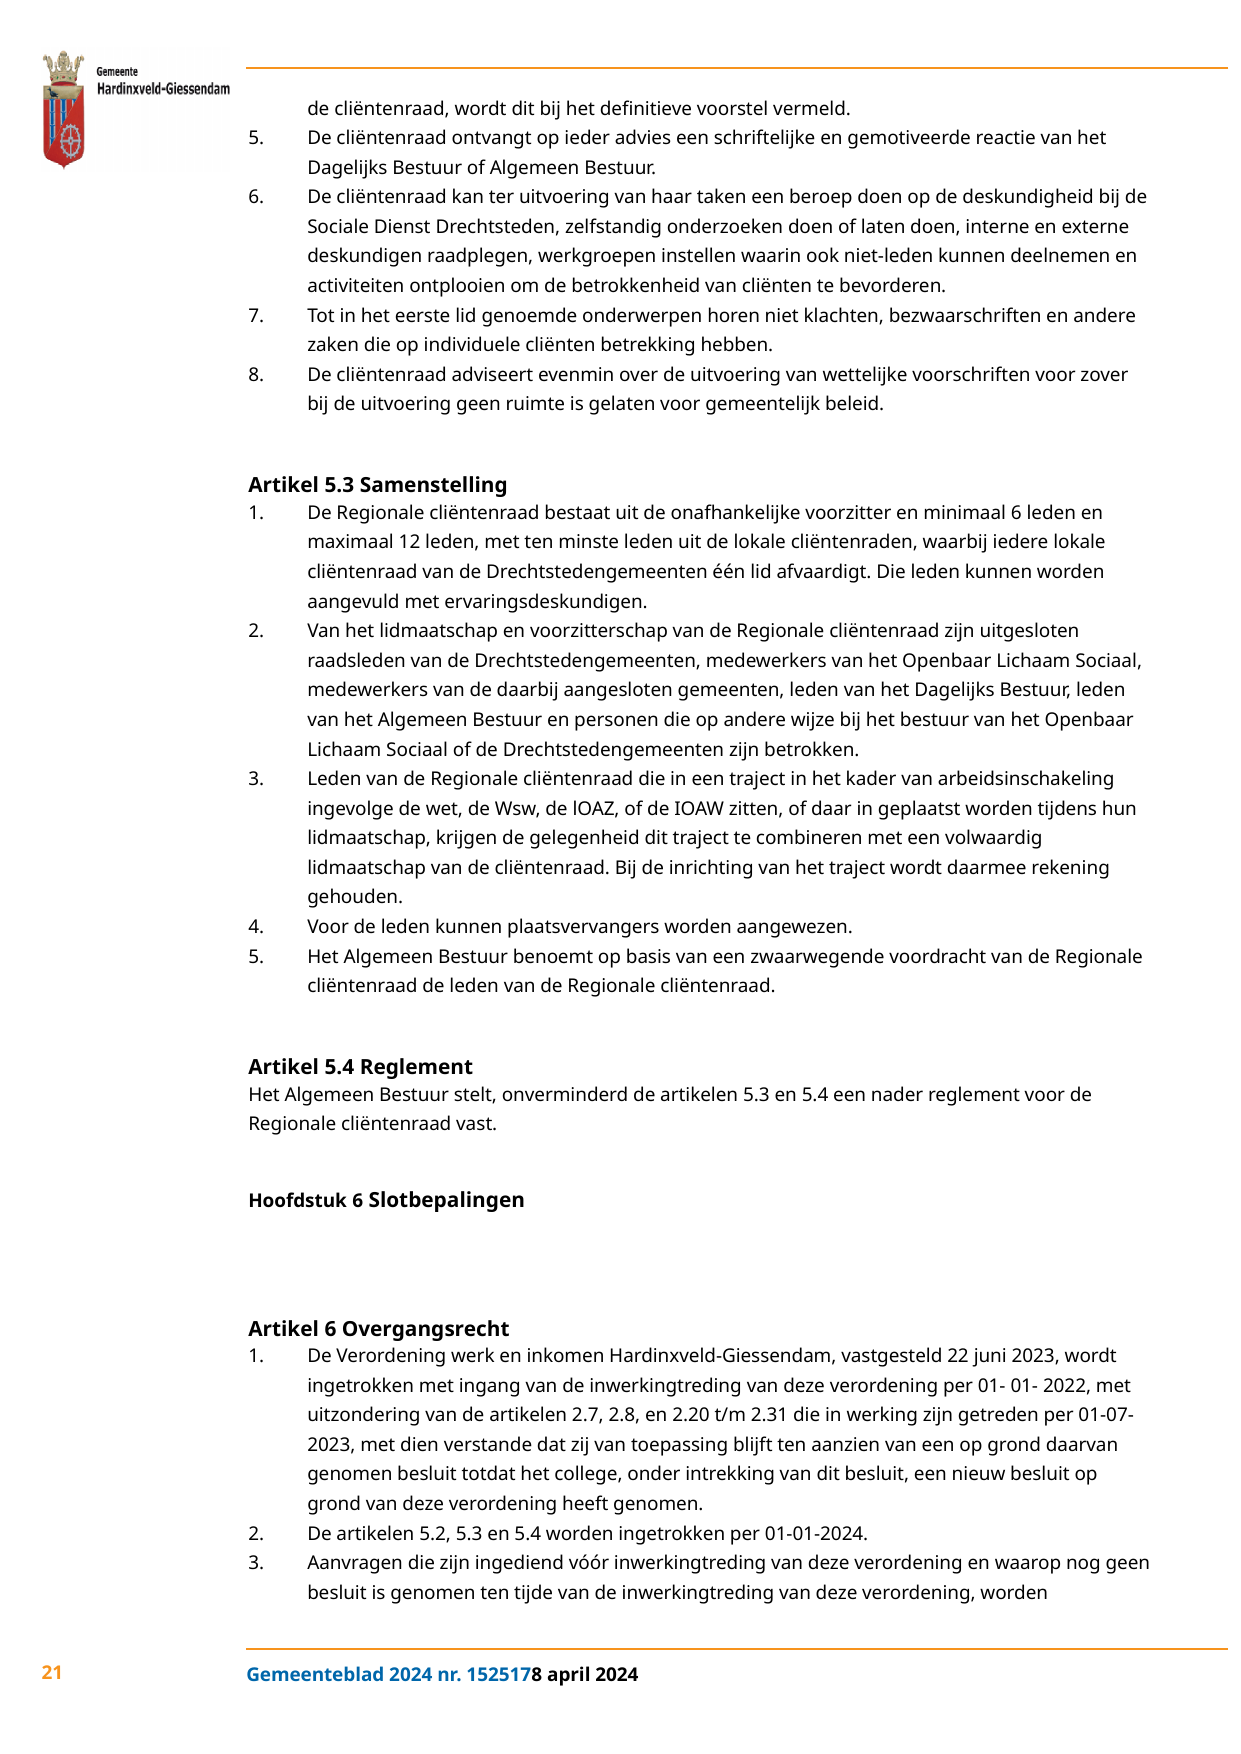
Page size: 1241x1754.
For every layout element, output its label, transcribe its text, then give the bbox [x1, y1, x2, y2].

list De cliëntenraad kan ter uitvoering van haar taken een beroep doen op de deskundigheid bij de Sociale Dienst Drechtsteden, zelfstandig onderzoeken doen of laten doen, interne en externe deskundigen raadplegen, werkgroepen instellen waarin ook niet-leden kunnen deelnemen en activiteiten ontplooien om de betrokkenheid van cliënten te bevorderen. [248, 183, 1152, 298]
list Voor de leden kunnen plaatsvervangers worden aangewezen. [248, 913, 1152, 939]
list Tot in het eerste lid genoemde onderwerpen horen niet klachten, bezwaarschriften en andere zaken die op individuele cliënten betrekking hebben. [248, 302, 1152, 357]
text Artikel 5.3 Samenstelling [248, 471, 1152, 499]
list De Regionale cliëntenraad bestaat uit de onafhankelijke voorzitter en minimaal 6 leden en maximaal 12 leden, met ten minste leden uit de lokale cliëntenraden, waarbij iedere lokale cliëntenraad van de Drechtstedengemeenten één lid afvaardigt. Die leden kunnen worden aangevuld met ervaringsdeskundigen. [248, 499, 1152, 613]
picture [41, 47, 231, 172]
list Van het lidmaatschap en voorzitterschap van de Regionale cliëntenraad zijn uitgesloten raadsleden van de Drechtstedengemeenten, medewerkers van het Openbaar Lichaam Sociaal, medewerkers van de daarbij aangesloten gemeenten, leden van het Dagelijks Bestuur, leden van het Algemeen Bestuur en personen die op andere wijze bij het bestuur van het Openbaar Lichaam Sociaal of de Drechtstedengemeenten zijn betrokken. [248, 617, 1152, 761]
list Leden van de Regionale cliëntenraad die in een traject in het kader van arbeidsinschakeling ingevolge de wet, de Wsw, de lOAZ, of de IOAW zitten, of daar in geplaatst worden tijdens hun lidmaatschap, krijgen de gelegenheid dit traject te combineren met een volwaardig lidmaatschap van de cliëntenraad. Bij de inrichting van het traject wordt daarmee rekening gehouden. [248, 765, 1152, 909]
list De Verordening werk en inkomen Hardinxveld-Giessendam, vastgesteld 22 juni 2023, wordt ingetrokken met ingang van de inwerkingtreding van deze verordening per 01- 01- 2022, met uitzondering van de artikelen 2.7, 2.8, en 2.20 t/m 2.31 die in werking zijn getreden per 01-07-2023, met dien verstande dat zij van toepassing blijft ten aanzien van een op grond daarvan genomen besluit totdat het college, onder intrekking van dit besluit, een nieuw besluit op grond van deze verordening heeft genomen. [248, 1342, 1152, 1516]
text Artikel 6 Overgangsrecht [248, 1314, 1152, 1342]
text Artikel 5.4 Reglement [248, 1052, 1152, 1081]
text Het Algemeen Bestuur stelt, onverminderd de artikelen 5.3 en 5.4 een nader reglement voor de Regionale cliëntenraad vast. [248, 1081, 1152, 1136]
list De cliëntenraad ontvangt op ieder advies een schriftelijke en gemotiveerde reactie van het Dagelijks Bestuur of Algemeen Bestuur. [248, 124, 1152, 180]
text Hoofdstuk 6 Slotbepalingen [248, 1186, 1152, 1214]
list Aanvragen die zijn ingediend vóór inwerkingtreding van deze verordening en waarop nog geen besluit is genomen ten tijde van de inwerkingtreding van deze verordening, worden [248, 1549, 1152, 1604]
list Het Algemeen Bestuur benoemt op basis van een zwaarwegende voordracht van de Regionale cliëntenraad de leden van de Regionale cliëntenraad. [248, 943, 1152, 998]
list De cliëntenraad adviseert evenmin over de uitvoering van wettelijke voorschriften voor zover bij de uitvoering geen ruimte is gelaten voor gemeentelijk beleid. [248, 361, 1152, 416]
list De artikelen 5.2, 5.3 en 5.4 worden ingetrokken per 01-01-2024. [248, 1520, 1152, 1545]
list de cliëntenraad, wordt dit bij het definitieve voorstel vermeld. [248, 95, 1152, 121]
